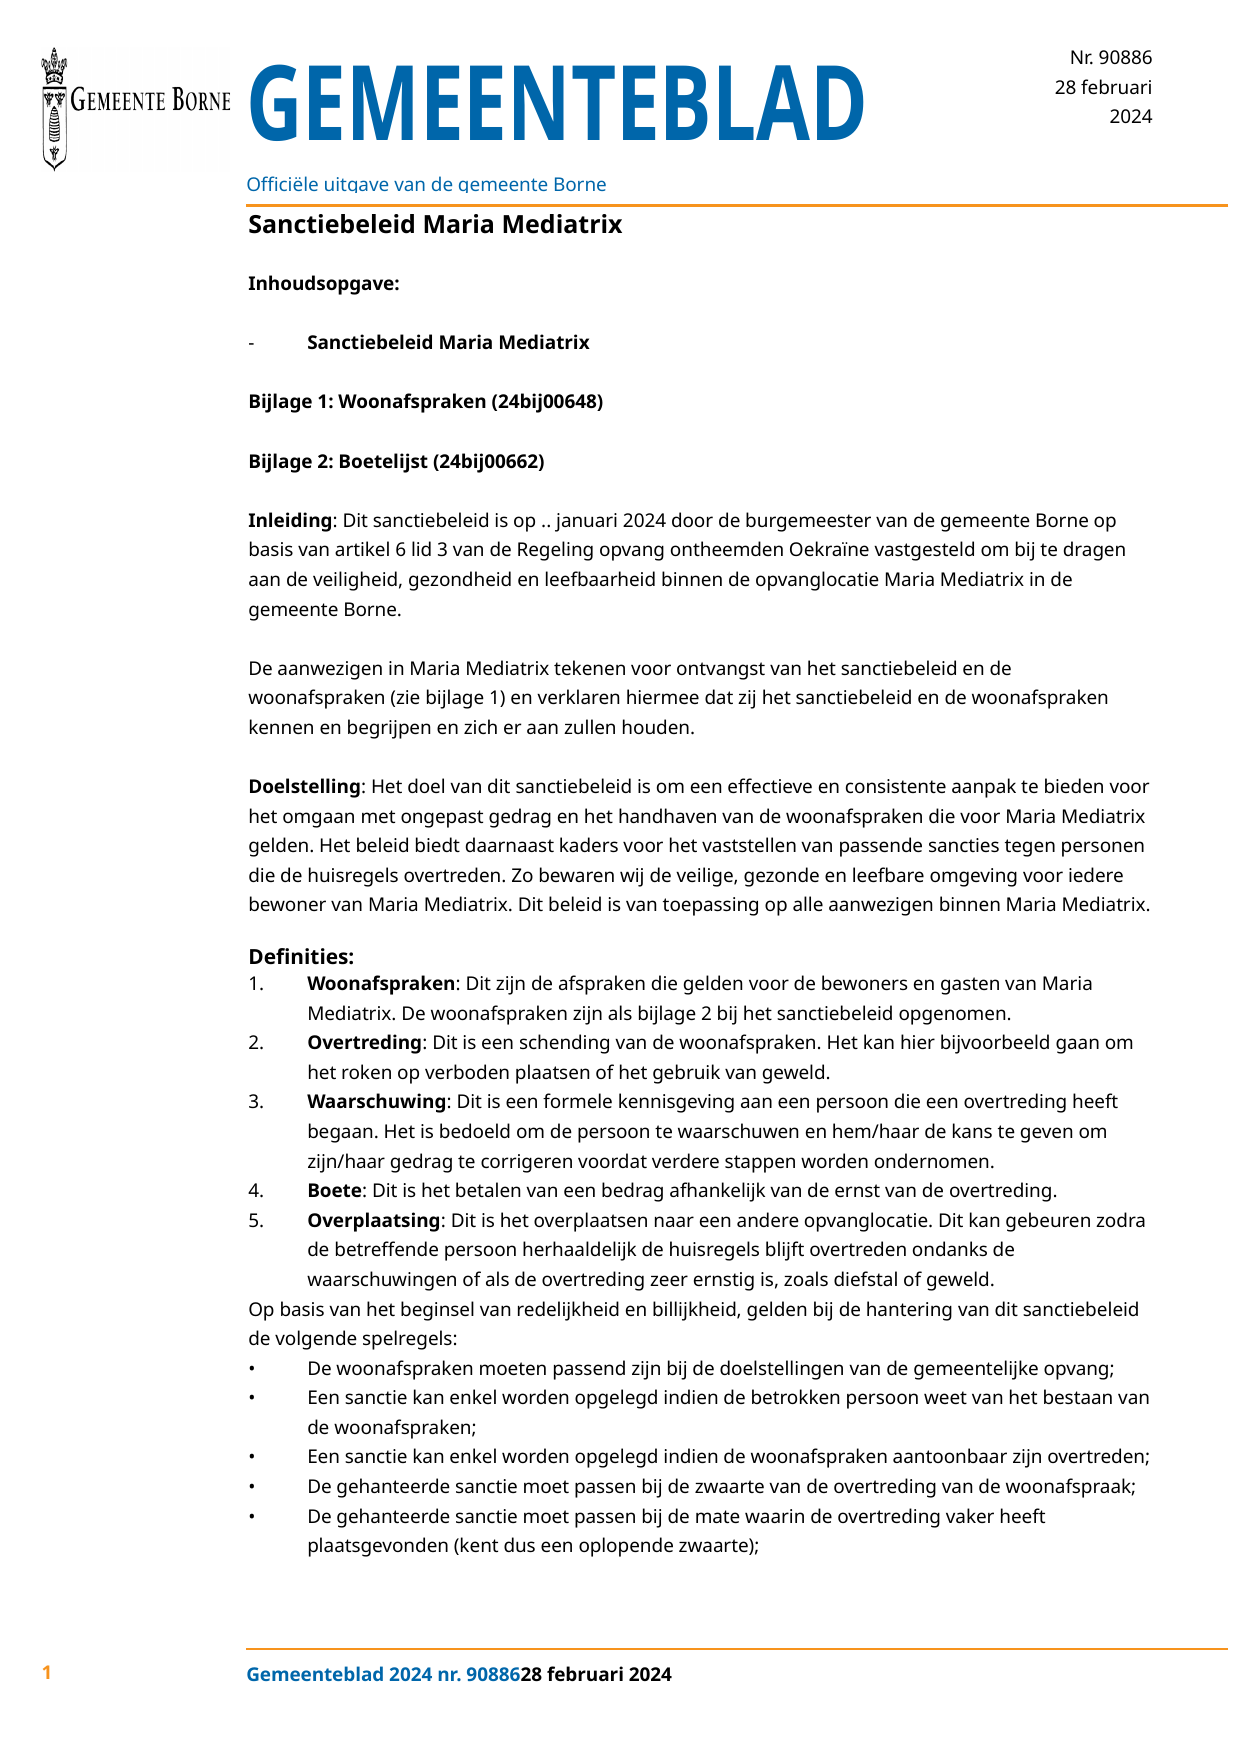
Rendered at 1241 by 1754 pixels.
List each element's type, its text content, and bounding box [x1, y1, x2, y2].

list Overplaatsing: Dit is het overplaatsen naar een andere opvanglocatie. Dit kan gebeuren zodra de betreffende persoon herhaaldelijk de huisregels blijft overtreden ondanks de waarschuwingen of als de overtreding zeer ernstig is, zoals diefstal of geweld. [248, 1207, 1152, 1292]
list Sanctiebeleid Maria Mediatrix [248, 329, 1152, 355]
text Inleiding: Dit sanctiebeleid is op .. januari 2024 door de burgemeester van de gemeente Borne op basis van artikel 6 lid 3 van de Regeling opvang ontheemden Oekraïne vastgesteld om bij te dragen aan de veiligheid, gezondheid en leefbaarheid binnen de opvanglocatie Maria Mediatrix in de gemeente Borne. [248, 507, 1152, 621]
text De aanwezigen in Maria Mediatrix tekenen voor ontvangst van het sanctiebeleid en de woonafspraken (zie bijlage 1) en verklaren hiermee dat zij het sanctiebeleid en de woonafspraken kennen en begrijpen en zich er aan zullen houden. [248, 655, 1152, 740]
list Overtreding: Dit is een schending van de woonafspraken. Het kan hier bijvoorbeeld gaan om het roken op verboden plaatsen of het gebruik van geweld. [248, 1029, 1152, 1085]
text Sanctiebeleid Maria Mediatrix [248, 207, 1152, 241]
list Een sanctie kan enkel worden opgelegd indien de woonafspraken aantoonbaar zijn overtreden; [248, 1444, 1152, 1469]
text Bijlage 1: Woonafspraken (24bij00648) [248, 389, 1152, 414]
picture [41, 47, 231, 172]
text Op basis van het beginsel van redelijkheid en billijkheid, gelden bij de hantering van dit sanctiebeleid de volgende spelregels: [248, 1296, 1152, 1351]
list Een sanctie kan enkel worden opgelegd indien de betrokken persoon weet van het bestaan van de woonafspraken; [248, 1384, 1152, 1440]
text Bijlage 2: Boetelijst (24bij00662) [248, 448, 1152, 473]
list De gehanteerde sanctie moet passen bij de mate waarin de overtreding vaker heeft plaatsgevonden (kent dus een oplopende zwaarte); [248, 1503, 1152, 1558]
list Woonafspraken: Dit zijn de afspraken die gelden voor de bewoners en gasten van Maria Mediatrix. De woonafspraken zijn als bijlage 2 bij het sanctiebeleid opgenomen. [248, 970, 1152, 1026]
list Waarschuwing: Dit is een formele kennisgeving aan een persoon die een overtreding heeft begaan. Het is bedoeld om de persoon te waarschuwen en hem/haar de kans te geven om zijn/haar gedrag te corrigeren voordat verdere stappen worden ondernomen. [248, 1089, 1152, 1174]
list De gehanteerde sanctie moet passen bij de zwaarte van de overtreding van de woonafspraak; [248, 1473, 1152, 1499]
text Doelstelling: Het doel van dit sanctiebeleid is om een effectieve en consistente aanpak te bieden voor het omgaan met ongepast gedrag en het handhaven van de woonafspraken die voor Maria Mediatrix gelden. Het beleid biedt daarnaast kaders voor het vaststellen van passende sancties tegen personen die de huisregels overtreden. Zo bewaren wij de veilige, gezonde en leefbare omgeving voor iedere bewoner van Maria Mediatrix. Dit beleid is van toepassing op alle aanwezigen binnen Maria Mediatrix. [248, 773, 1152, 917]
text Inhoudsopgave: [248, 270, 1152, 296]
list Boete: Dit is het betalen van een bedrag afhankelijk van de ernst van de overtreding. [248, 1177, 1152, 1203]
list De woonafspraken moeten passend zijn bij de doelstellingen van de gemeentelijke opvang; [248, 1355, 1152, 1381]
text Definities: [248, 942, 1152, 970]
